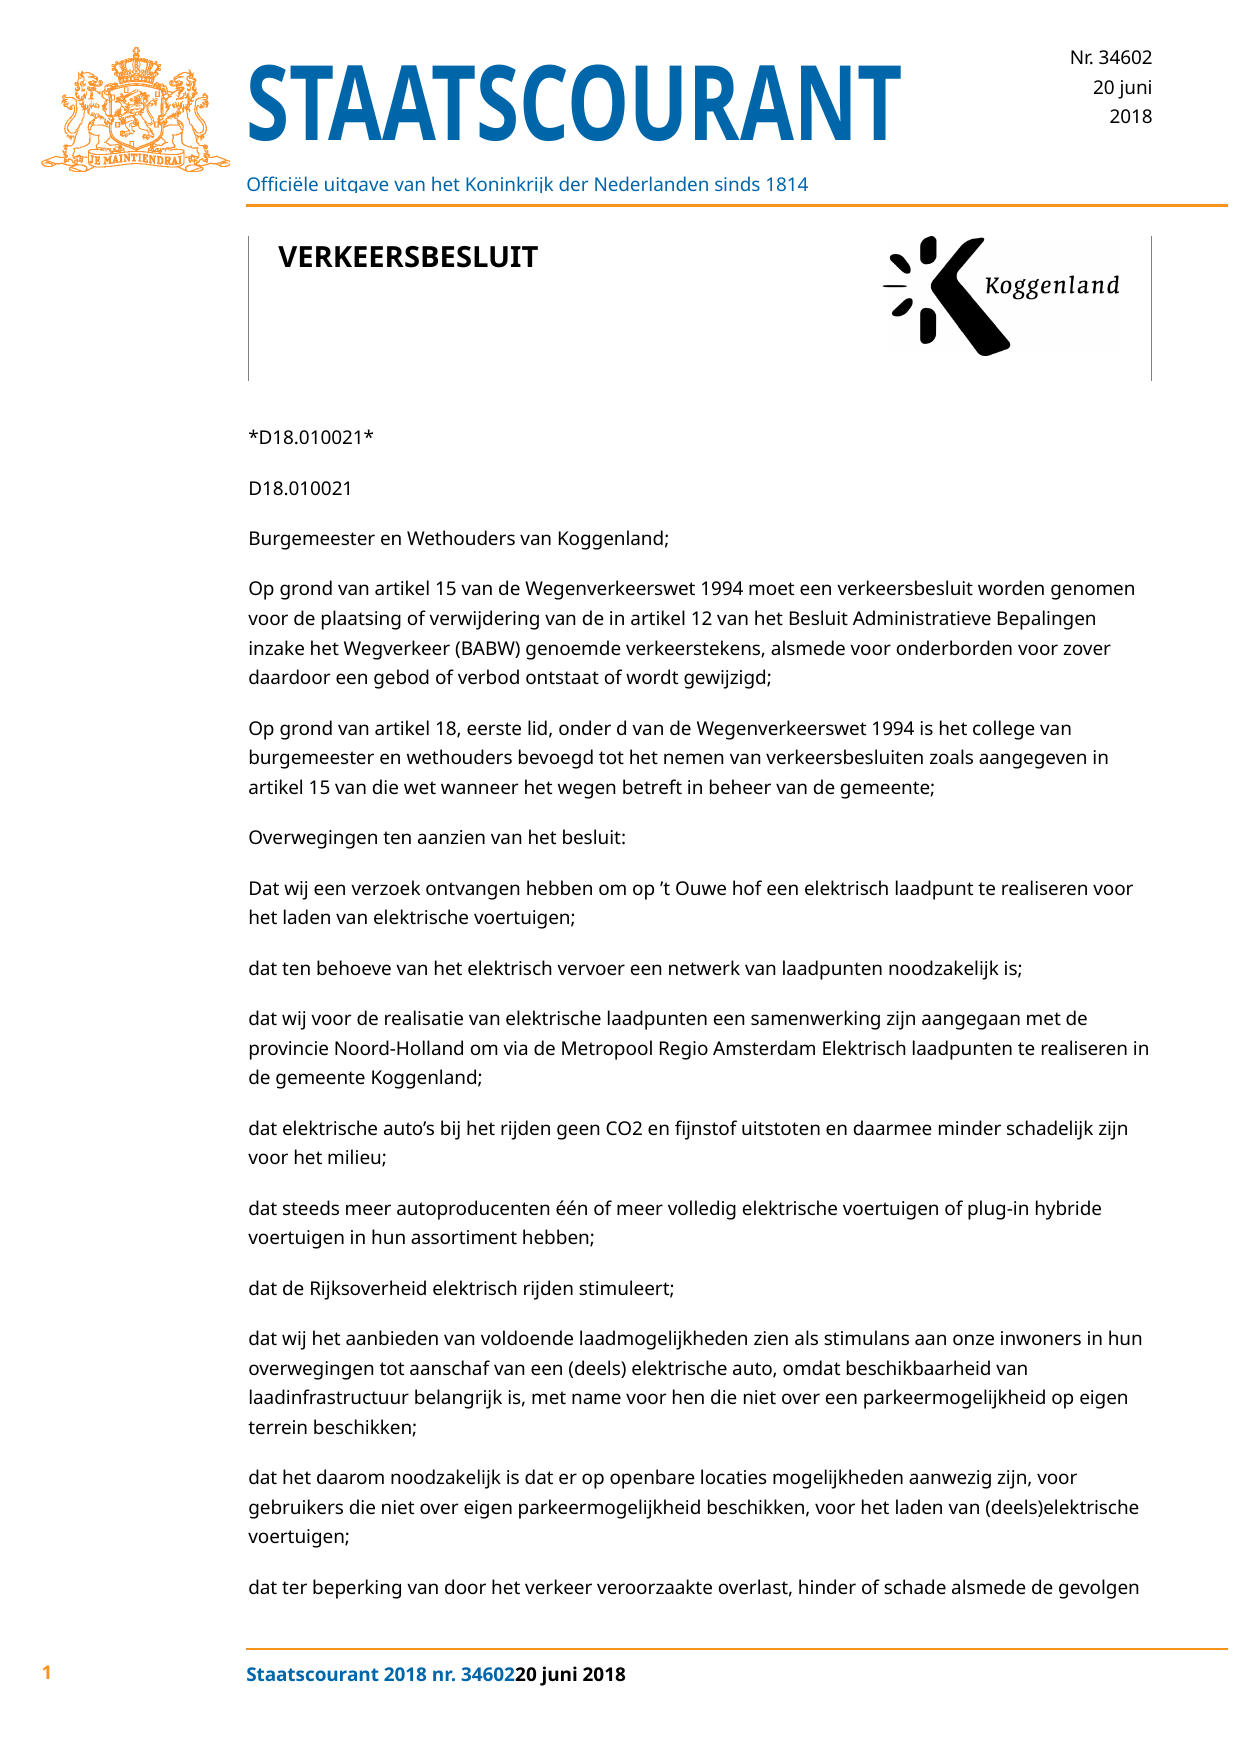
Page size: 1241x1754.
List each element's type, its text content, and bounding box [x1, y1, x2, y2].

text Op grond van artikel 18, eerste lid, onder d van de Wegenverkeerswet 1994 is het college van burgemeester en wethouders bevoegd tot het nemen van verkeersbesluiten zoals aangegeven in artikel 15 van die wet wanneer het wegen betreft in beheer van de gemeente; [248, 715, 1152, 800]
text dat wij het aanbieden van voldoende laadmogelijkheden zien als stimulans aan onze inwoners in hun overwegingen tot aanschaf van een (deels) elektrische auto, omdat beschikbaarheid van laadinfrastructuur belangrijk is, met name voor hen die niet over een parkeermogelijkheid op eigen terrein beschikken; [248, 1325, 1152, 1440]
picture [41, 47, 231, 172]
text dat ter beperking van door het verkeer veroorzaakte overlast, hinder of schade alsmede de gevolgen [248, 1574, 1152, 1600]
text Burgemeester en Wethouders van Koggenland; [248, 525, 1152, 551]
text dat steeds meer autoproducenten één of meer volledig elektrische voertuigen of plug-in hybride voertuigen in hun assortiment hebben; [248, 1195, 1152, 1250]
table_header VERKEERSBESLUIT [249, 236, 850, 381]
text *D18.010021* [248, 424, 1152, 450]
text Op grond van artikel 15 van de Wegenverkeerswet 1994 moet een verkeersbesluit worden genomen voor de plaatsing of verwijdering van de in artikel 12 van het Besluit Administratieve Bepalingen inzake het Wegverkeer (BABW) genoemde verkeerstekens, alsmede voor onderborden voor zover daardoor een gebod of verbod ontstaat of wordt gewijzigd; [248, 576, 1152, 690]
text D18.010021 [248, 475, 1152, 501]
picture [882, 236, 1119, 356]
text dat het daarom noodzakelijk is dat er op openbare locaties mogelijkheden aanwezig zijn, voor gebruikers die niet over eigen parkeermogelijkheid beschikken, voor het laden van (deels)elektrische voertuigen; [248, 1464, 1152, 1549]
table_header [850, 236, 1151, 381]
text dat elektrische auto’s bij het rijden geen CO2 en fijnstof uitstoten en daarmee minder schadelijk zijn voor het milieu; [248, 1115, 1152, 1170]
text dat ten behoeve van het elektrisch vervoer een netwerk van laadpunten noodzakelijk is; [248, 955, 1152, 981]
text dat de Rijksoverheid elektrisch rijden stimuleert; [248, 1275, 1152, 1301]
text dat wij voor de realisatie van elektrische laadpunten een samenwerking zijn aangegaan met de provincie Noord-Holland om via de Metropool Regio Amsterdam Elektrisch laadpunten te realiseren in de gemeente Koggenland; [248, 1005, 1152, 1090]
text Dat wij een verzoek ontvangen hebben om op ’t Ouwe hof een elektrisch laadpunt te realiseren voor het laden van elektrische voertuigen; [248, 875, 1152, 930]
text Overwegingen ten aanzien van het besluit: [248, 824, 1152, 850]
